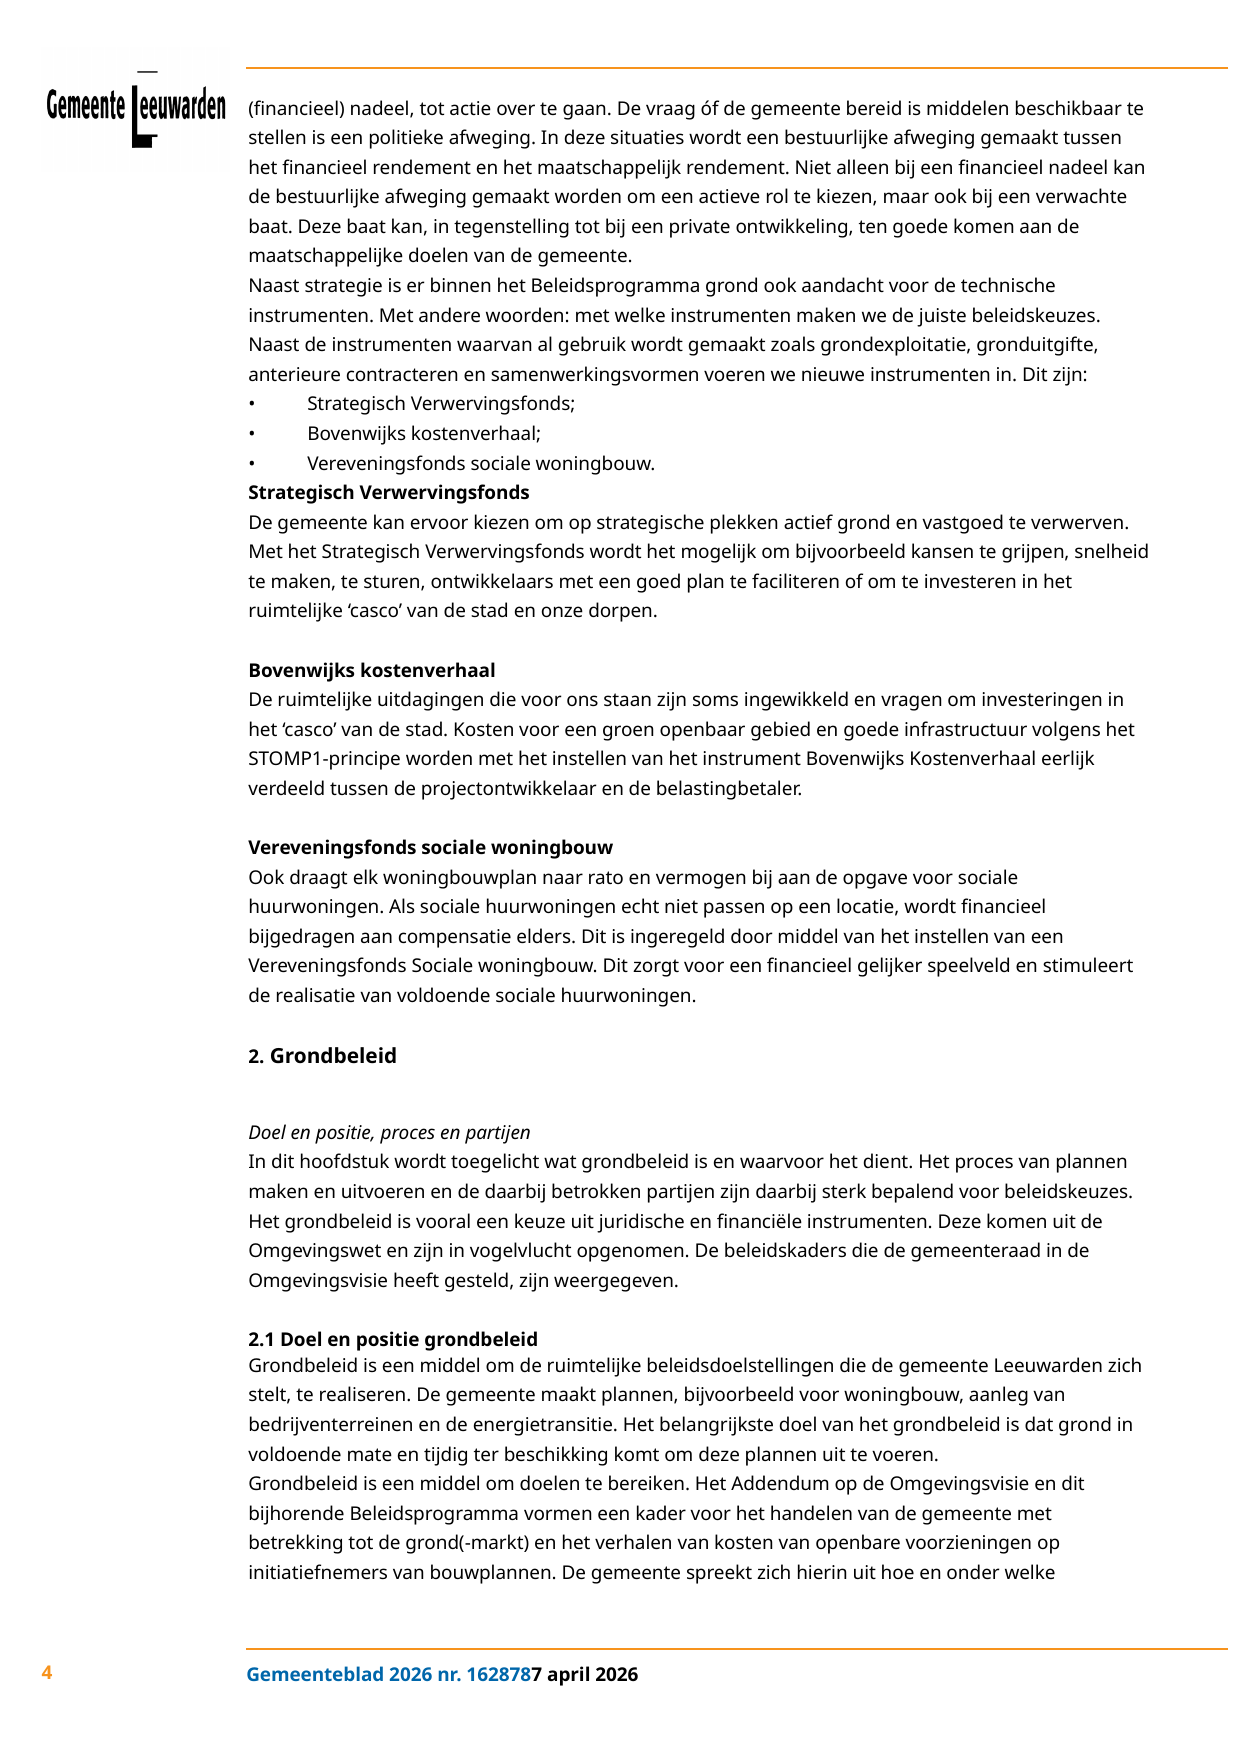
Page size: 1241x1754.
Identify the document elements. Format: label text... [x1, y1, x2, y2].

text Doel en positie, proces en partijen [248, 1119, 1152, 1145]
text Naast strategie is er binnen het Beleidsprogramma grond ook aandacht voor de technische instrumenten. Met andere woorden: met welke instrumenten maken we de juiste beleidskeuzes. [248, 272, 1152, 328]
text 2. Grondbeleid [248, 1041, 1152, 1070]
text Vereveningsfonds sociale woningbouw [248, 834, 1152, 860]
picture [41, 47, 231, 172]
text Bovenwijks kostenverhaal [248, 657, 1152, 683]
text De ruimtelijke uitdagingen die voor ons staan zijn soms ingewikkeld en vragen om investeringen in het ‘casco’ van de stad. Kosten voor een groen openbaar gebied en goede infrastructuur volgens het STOMP1-principe worden met het instellen van het instrument Bovenwijks Kostenverhaal eerlijk verdeeld tussen de projectontwikkelaar en de belastingbetaler. [248, 686, 1152, 801]
list Bovenwijks kostenverhaal; [248, 420, 1152, 446]
text Ook draagt elk woningbouwplan naar rato en vermogen bij aan de opgave voor sociale huurwoningen. Als sociale huurwoningen echt niet passen op een locatie, wordt financieel bijgedragen aan compensatie elders. Dit is ingeregeld door middel van het instellen van een Vereveningsfonds Sociale woningbouw. Dit zorgt voor een financieel gelijker speelveld en stimuleert de realisatie van voldoende sociale huurwoningen. [248, 864, 1152, 1008]
text Grondbeleid is een middel om de ruimtelijke beleidsdoelstellingen die de gemeente Leeuwarden zich stelt, te realiseren. De gemeente maakt plannen, bijvoorbeeld voor woningbouw, aanleg van bedrijventerreinen en de energietransitie. Het belangrijkste doel van het grondbeleid is dat grond in voldoende mate en tijdig ter beschikking komt om deze plannen uit te voeren. [248, 1352, 1152, 1466]
text In dit hoofdstuk wordt toegelicht wat grondbeleid is en waarvoor het dient. Het proces van plannen maken en uitvoeren en de daarbij betrokken partijen zijn daarbij sterk bepalend voor beleidskeuzes. Het grondbeleid is vooral een keuze uit juridische en financiële instrumenten. Deze komen uit de Omgevingswet en zijn in vogelvlucht opgenomen. De beleidskaders die de gemeenteraad in de Omgevingsvisie heeft gesteld, zijn weergegeven. [248, 1149, 1152, 1293]
list Strategisch Verwervingsfonds; [248, 391, 1152, 416]
text De gemeente kan ervoor kiezen om op strategische plekken actief grond en vastgoed te verwerven. Met het Strategisch Verwervingsfonds wordt het mogelijk om bijvoorbeeld kansen te grijpen, snelheid te maken, te sturen, ontwikkelaars met een goed plan te faciliteren of om te investeren in het ruimtelijke ‘casco’ van de stad en onze dorpen. [248, 509, 1152, 623]
text Naast de instrumenten waarvan al gebruik wordt gemaakt zoals grondexploitatie, gronduitgifte, anterieure contracteren en samenwerkingsvormen voeren we nieuwe instrumenten in. Dit zijn: [248, 331, 1152, 387]
text 2.1 Doel en positie grondbeleid [248, 1326, 1152, 1352]
list Vereveningsfonds sociale woningbouw. [248, 450, 1152, 476]
text Grondbeleid is een middel om doelen te bereiken. Het Addendum op de Omgevingsvisie en dit bijhorende Beleidsprogramma vormen een kader voor het handelen van de gemeente met betrekking tot de grond(-markt) en het verhalen van kosten van openbare voorzieningen op initiatiefnemers van bouwplannen. De gemeente spreekt zich hierin uit hoe en onder welke [248, 1470, 1152, 1585]
text Strategisch Verwervingsfonds [248, 479, 1152, 505]
text (financieel) nadeel, tot actie over te gaan. De vraag óf de gemeente bereid is middelen beschikbaar te stellen is een politieke afweging. In deze situaties wordt een bestuurlijke afweging gemaakt tussen het financieel rendement en het maatschappelijk rendement. Niet alleen bij een financieel nadeel kan de bestuurlijke afweging gemaakt worden om een actieve rol te kiezen, maar ook bij een verwachte baat. Deze baat kan, in tegenstelling tot bij een private ontwikkeling, ten goede komen aan de maatschappelijke doelen van de gemeente. [248, 95, 1152, 268]
